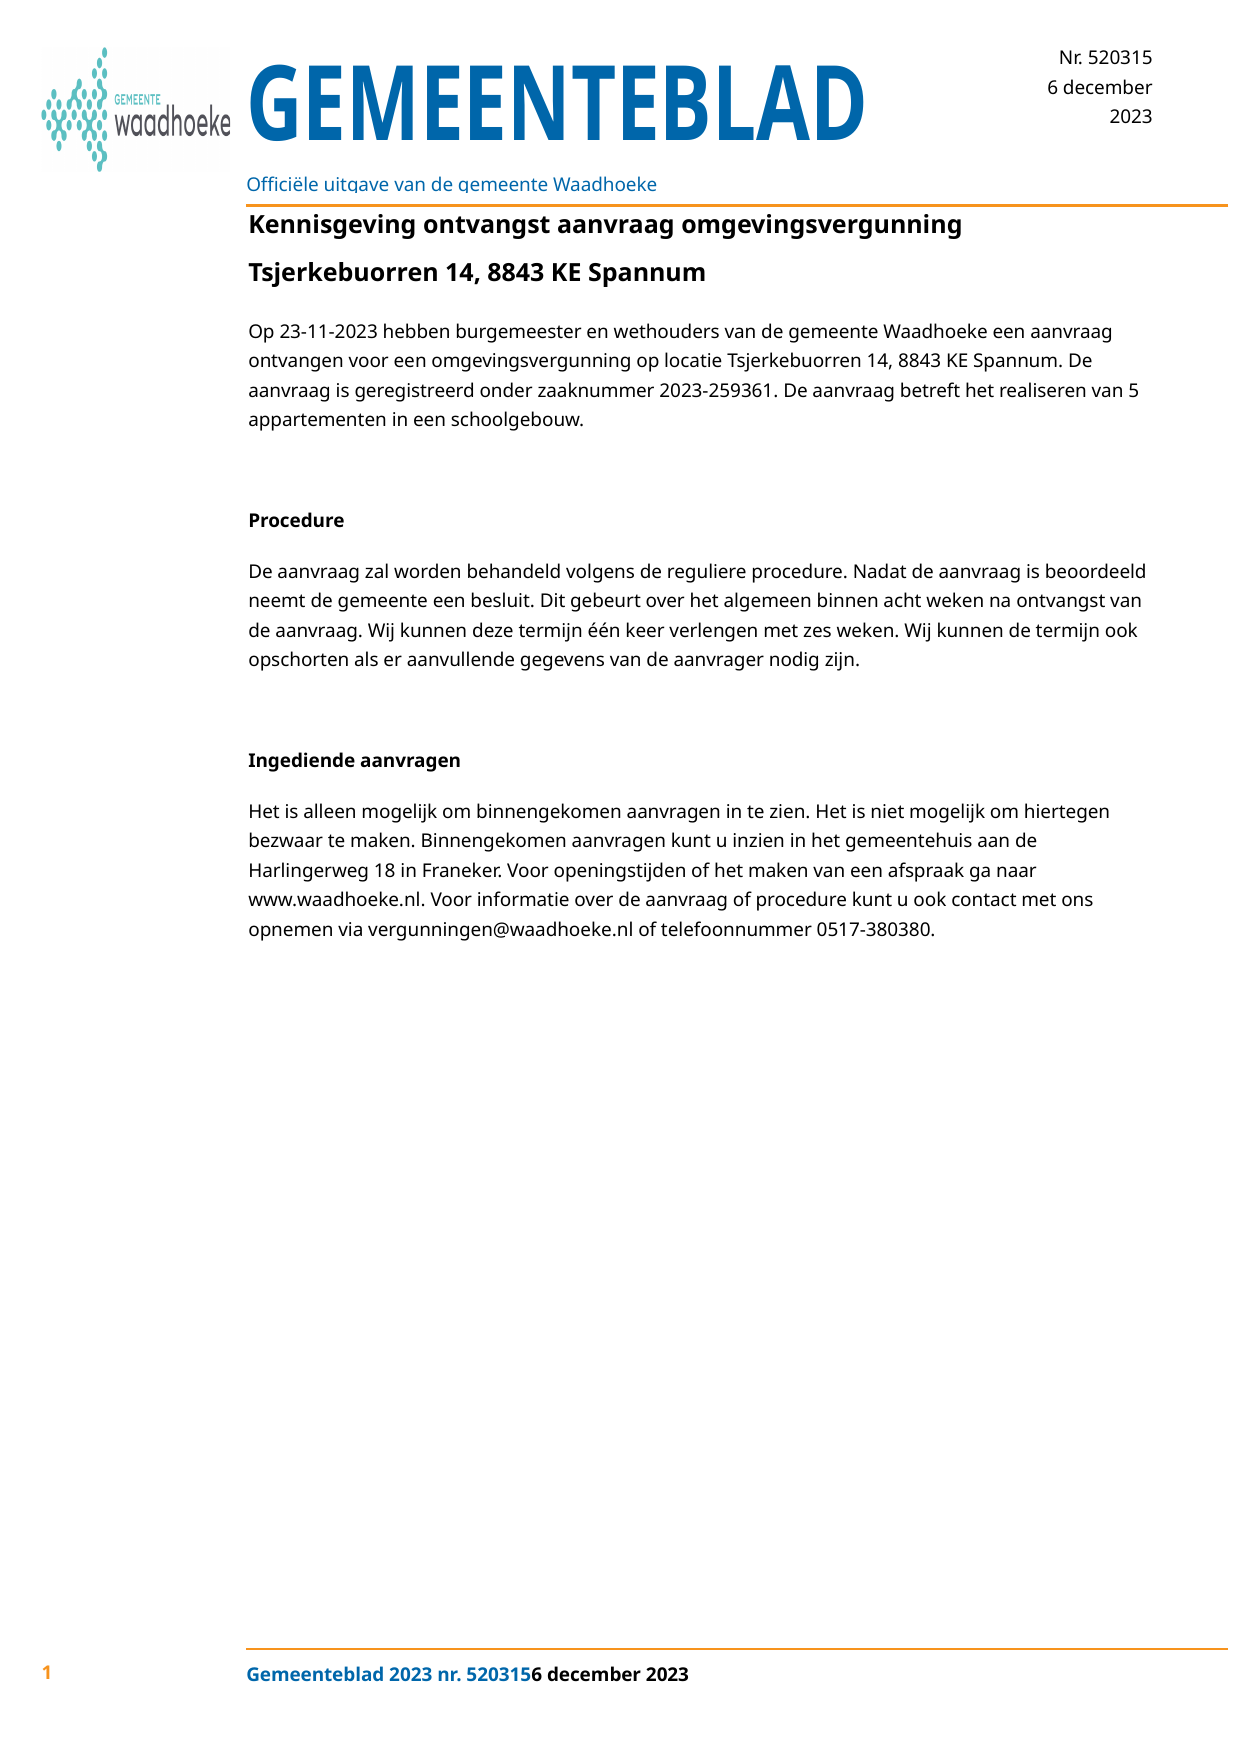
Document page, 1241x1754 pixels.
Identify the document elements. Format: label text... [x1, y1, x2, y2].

text Op 23-11-2023 hebben burgemeester en wethouders van de gemeente Waadhoeke een aanvraag ontvangen voor een omgevingsvergunning op locatie Tsjerkebuorren 14, 8843 KE Spannum. De aanvraag is geregistreerd onder zaaknummer 2023-259361. De aanvraag betreft het realiseren van 5 appartementen in een schoolgebouw. [248, 318, 1152, 432]
text Ingediende aanvragen [248, 747, 1152, 773]
text Kennisgeving ontvangst aanvraag omgevingsvergunning Tsjerkebuorren 14, 8843 KE Spannum [248, 207, 1152, 288]
text Het is alleen mogelijk om binnengekomen aanvragen in te zien. Het is niet mogelijk om hiertegen bezwaar te maken. Binnengekomen aanvragen kunt u inzien in het gemeentehuis aan de Harlingerweg 18 in Franeker. Voor openingstijden of het maken van een afspraak ga naar www.waadhoeke.nl. Voor informatie over de aanvraag of procedure kunt u ook contact met ons opnemen via vergunningen@waadhoeke.nl of telefoonnummer 0517-380380. [248, 798, 1152, 942]
text Procedure [248, 507, 1152, 533]
text De aanvraag zal worden behandeld volgens de reguliere procedure. Nadat de aanvraag is beoordeeld neemt de gemeente een besluit. Dit gebeurt over het algemeen binnen acht weken na ontvangst van de aanvraag. Wij kunnen deze termijn één keer verlengen met zes weken. Wij kunnen de termijn ook opschorten als er aanvullende gegevens van de aanvrager nodig zijn. [248, 558, 1152, 672]
picture [41, 47, 231, 172]
